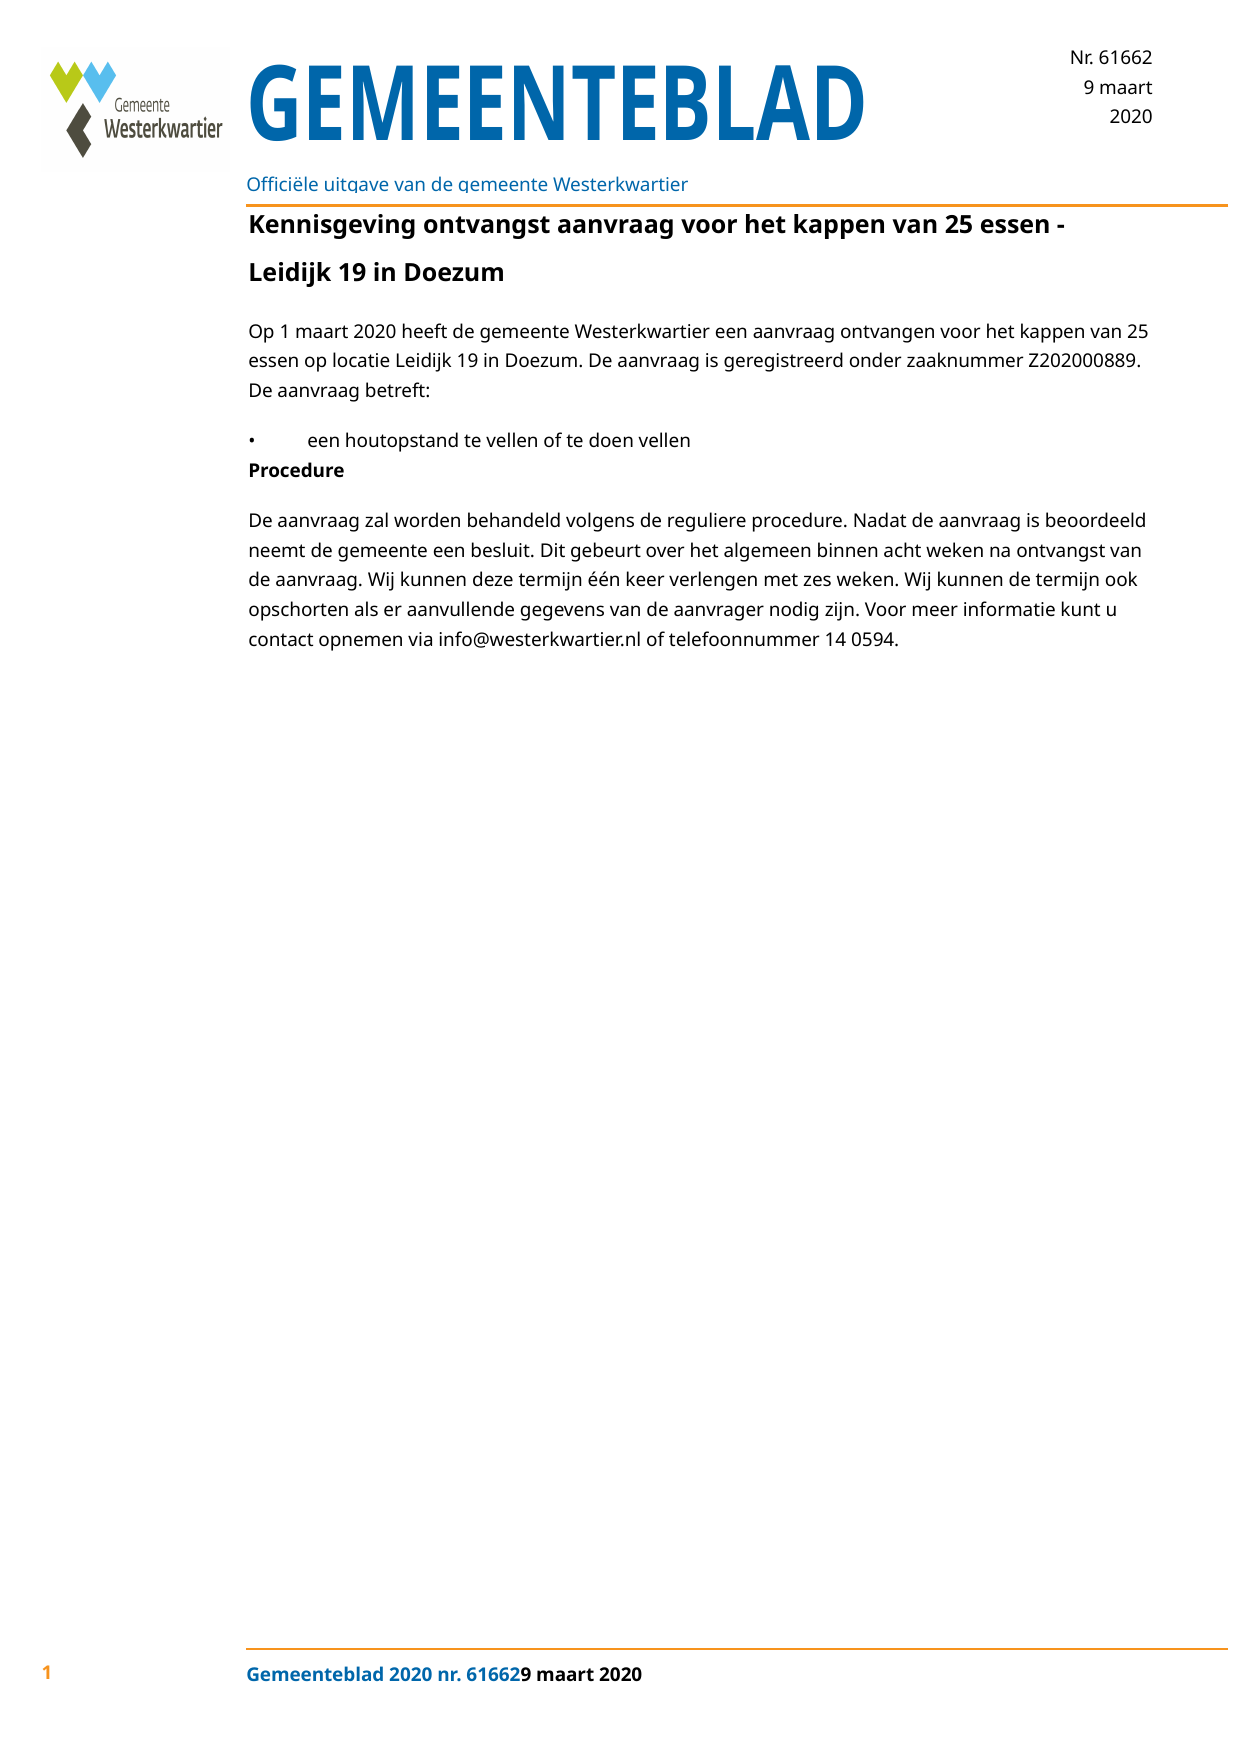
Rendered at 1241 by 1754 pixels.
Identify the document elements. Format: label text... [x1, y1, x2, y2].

text Procedure [248, 457, 1152, 483]
text Op 1 maart 2020 heeft de gemeente Westerkwartier een aanvraag ontvangen voor het kappen van 25 essen op locatie Leidijk 19 in Doezum. De aanvraag is geregistreerd onder zaaknummer Z202000889. De aanvraag betreft: [248, 318, 1152, 403]
text De aanvraag zal worden behandeld volgens de reguliere procedure. Nadat de aanvraag is beoordeeld neemt de gemeente een besluit. Dit gebeurt over het algemeen binnen acht weken na ontvangst van de aanvraag. Wij kunnen deze termijn één keer verlengen met zes weken. Wij kunnen de termijn ook opschorten als er aanvullende gegevens van de aanvrager nodig zijn. Voor meer informatie kunt u contact opnemen via info@westerkwartier.nl of telefoonnummer 14 0594. [248, 507, 1152, 652]
text Kennisgeving ontvangst aanvraag voor het kappen van 25 essen - Leidijk 19 in Doezum [248, 207, 1152, 288]
list een houtopstand te vellen of te doen vellen [248, 427, 1152, 453]
picture [41, 47, 231, 172]
